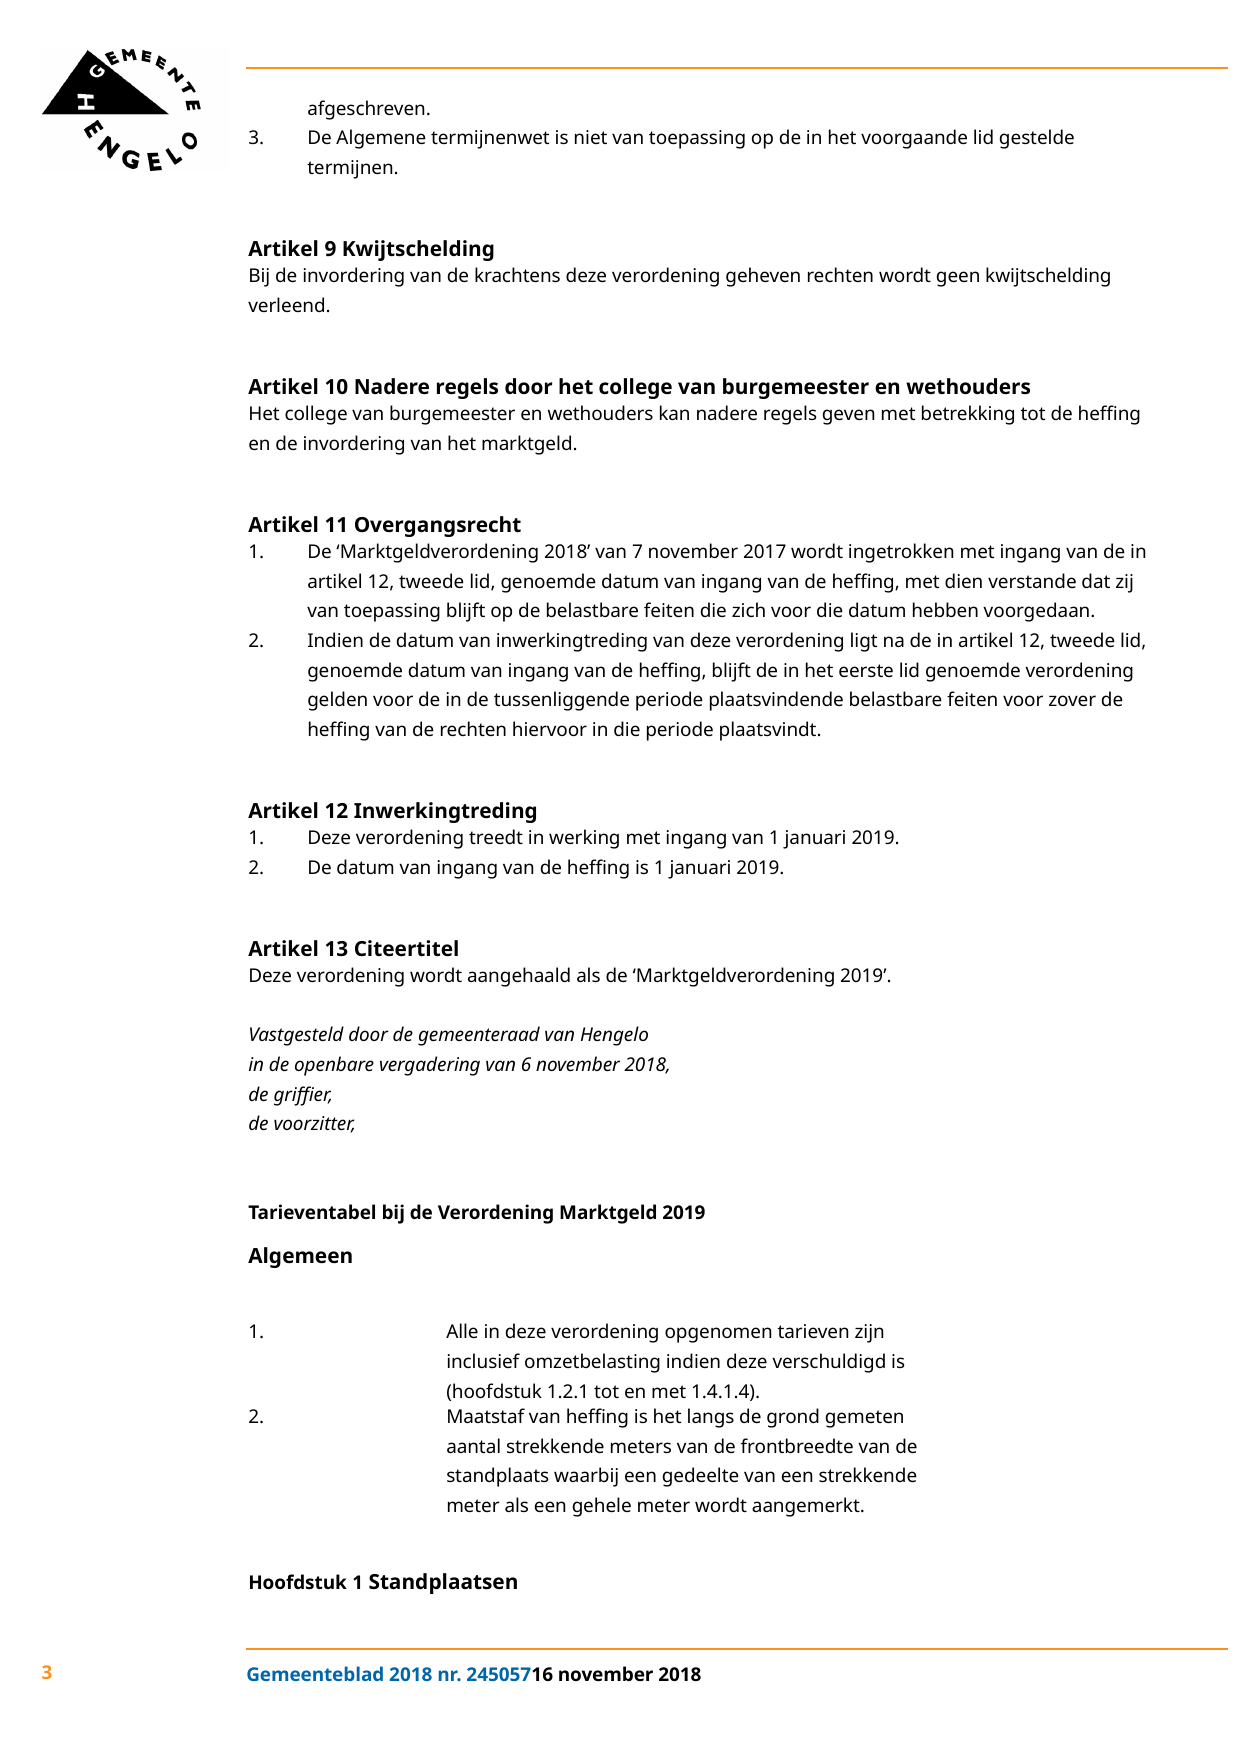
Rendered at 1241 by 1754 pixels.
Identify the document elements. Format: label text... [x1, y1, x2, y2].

text de voorzitter, [248, 1110, 1152, 1136]
table_header Alle in deze verordening opgenomen tarieven zijn inclusief omzetbelasting indien deze verschuldigd is (hoofdstuk 1.2.1 tot en met 1.4.1.4). [446, 1319, 954, 1403]
text Vastgesteld door de gemeenteraad van Hengelo [248, 1022, 1152, 1047]
list De Algemene termijnenwet is niet van toepassing op de in het voorgaande lid gestelde termijnen. [248, 124, 1152, 180]
table_header [954, 1319, 1152, 1403]
text in de openbare vergadering van 6 november 2018, [248, 1051, 1152, 1077]
picture [41, 47, 231, 172]
table_cell 2. [248, 1404, 446, 1518]
text Artikel 13 Citeertitel [248, 934, 1152, 962]
text Artikel 11 Overgangsrecht [248, 510, 1152, 538]
list Indien de datum van inwerkingtreding van deze verordening ligt na de in artikel 12, tweede lid, genoemde datum van ingang van de heffing, blijft de in het eerste lid genoemde verordening gelden voor de in de tussenliggende periode plaatsvindende belastbare feiten voor zover de heffing van de rechten hiervoor in die periode plaatsvindt. [248, 627, 1152, 742]
table_cell Maatstaf van heffing is het langs de grond gemeten aantal strekkende meters van de frontbreedte van de standplaats waarbij een gedeelte van een strekkende meter als een gehele meter wordt aangemerkt. [446, 1404, 954, 1518]
text Artikel 9 Kwijtschelding [248, 234, 1152, 262]
table_header 1. [248, 1319, 446, 1403]
list Deze verordening treedt in werking met ingang van 1 januari 2019. [248, 824, 1152, 850]
text Hoofdstuk 1 Standplaatsen [248, 1567, 1152, 1595]
table_cell [954, 1404, 1152, 1518]
text Tarieventabel bij de Verordening Marktgeld 2019 [248, 1199, 1152, 1225]
list De ‘Marktgeldverordening 2018’ van 7 november 2017 wordt ingetrokken met ingang van de in artikel 12, tweede lid, genoemde datum van ingang van de heffing, met dien verstande dat zij van toepassing blijft op de belastbare feiten die zich voor die datum hebben voorgedaan. [248, 538, 1152, 623]
text Deze verordening wordt aangehaald als de ‘Marktgeldverordening 2019’. [248, 962, 1152, 988]
text de griffier, [248, 1081, 1152, 1106]
text Algemeen [248, 1241, 1152, 1269]
text Artikel 10 Nadere regels door het college van burgemeester en wethouders [248, 372, 1152, 400]
text Het college van burgemeester en wethouders kan nadere regels geven met betrekking tot de heffing en de invordering van het marktgeld. [248, 400, 1152, 456]
text Artikel 12 Inwerkingtreding [248, 796, 1152, 824]
list afgeschreven. [248, 95, 1152, 121]
text Bij de invordering van de krachtens deze verordening geheven rechten wordt geen kwijtschelding verleend. [248, 262, 1152, 318]
list De datum van ingang van de heffing is 1 januari 2019. [248, 854, 1152, 880]
